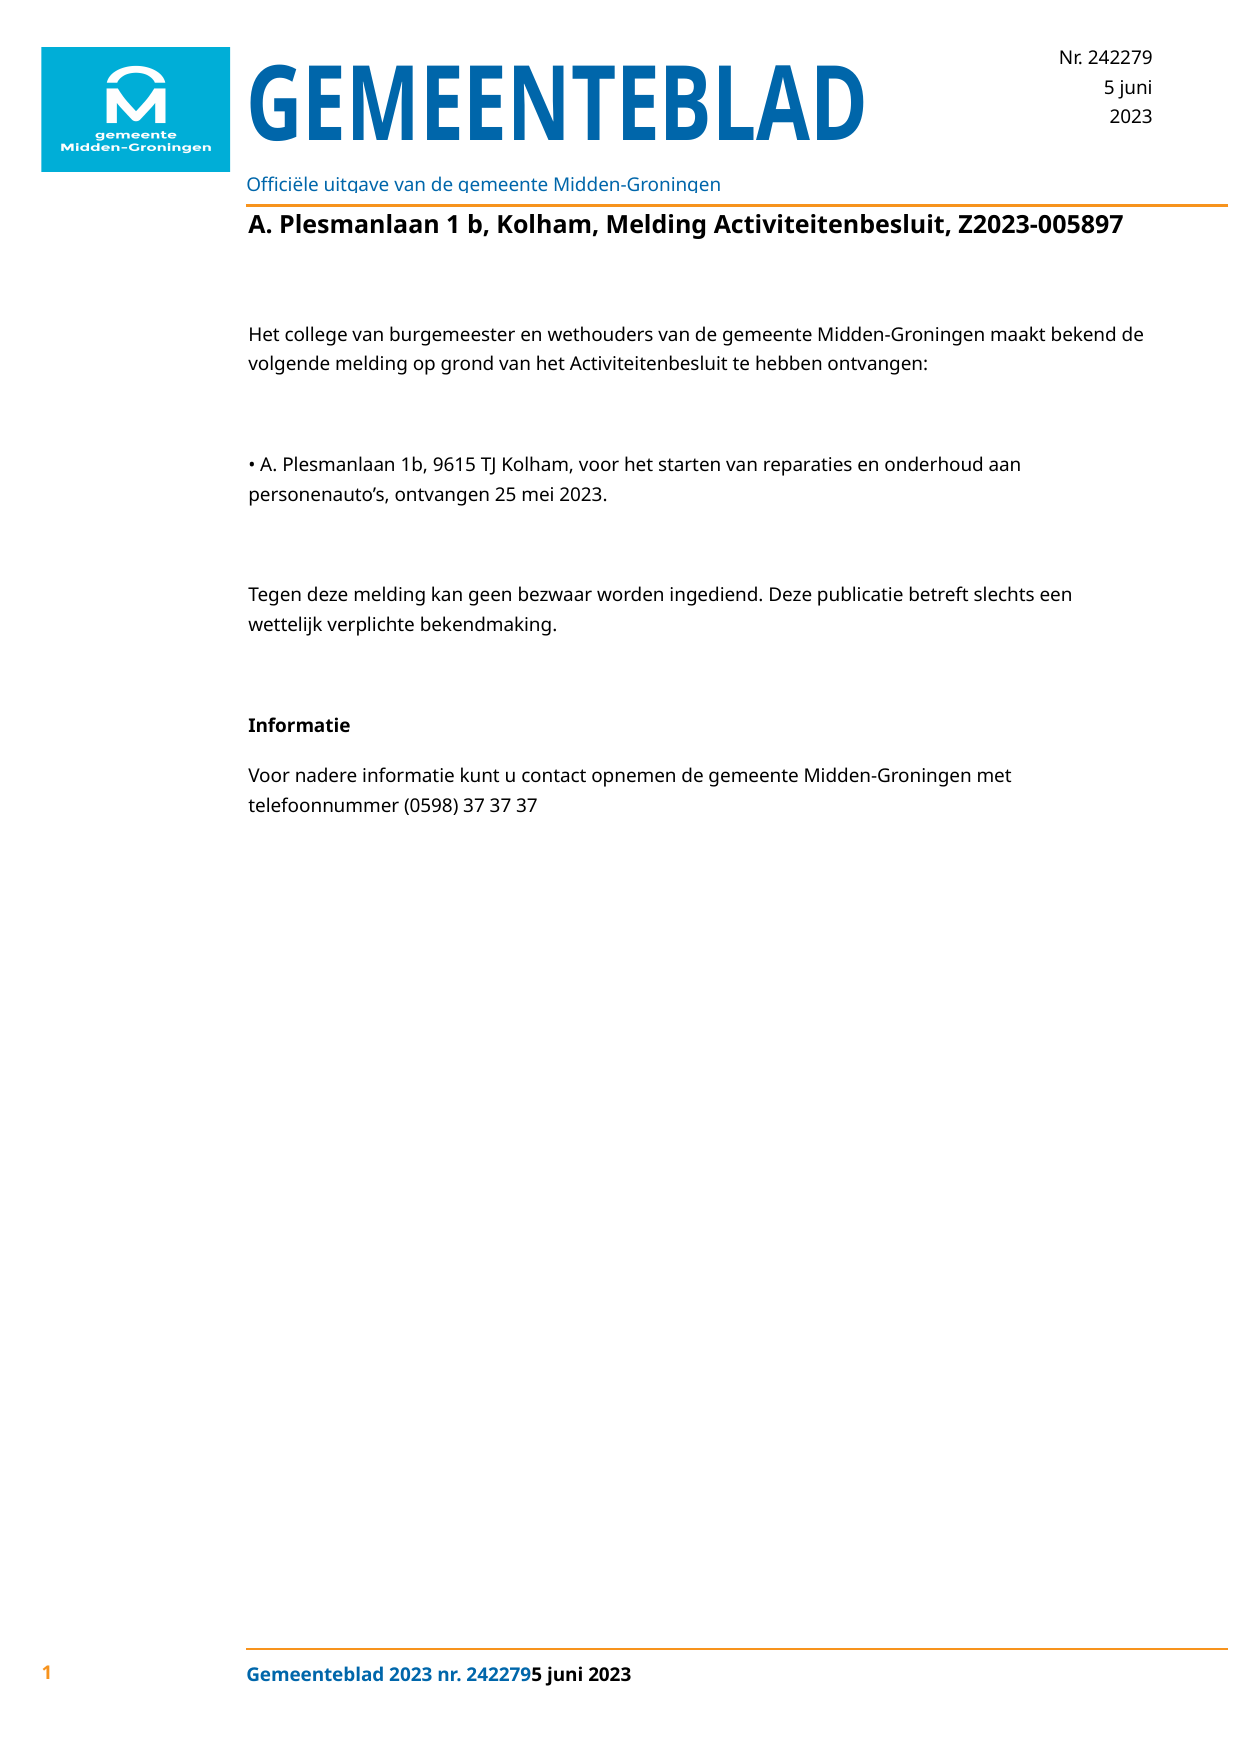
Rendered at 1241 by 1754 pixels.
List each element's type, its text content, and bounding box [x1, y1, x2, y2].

text Het college van burgemeester en wethouders van de gemeente Midden-Groningen maakt bekend de volgende melding op grond van het Activiteitenbesluit te hebben ontvangen: [248, 321, 1152, 376]
text Informatie [248, 712, 1152, 738]
text Voor nadere informatie kunt u contact opnemen de gemeente Midden-Groningen met telefoonnummer (0598) 37 37 37 [248, 762, 1152, 818]
text Tegen deze melding kan geen bezwaar worden ingediend. Deze publicatie betreft slechts een wettelijk verplichte bekendmaking. [248, 582, 1152, 637]
text A. Plesmanlaan 1 b, Kolham, Melding Activiteitenbesluit, Z2023-005897 [248, 207, 1152, 241]
picture [184, 146, 190, 153]
picture [108, 66, 164, 82]
text • A. Plesmanlaan 1b, 9615 TJ Kolham, voor het starten van reparaties en onderhoud aan personenauto’s, ontvangen 25 mei 2023. [248, 451, 1152, 506]
picture [107, 89, 165, 122]
